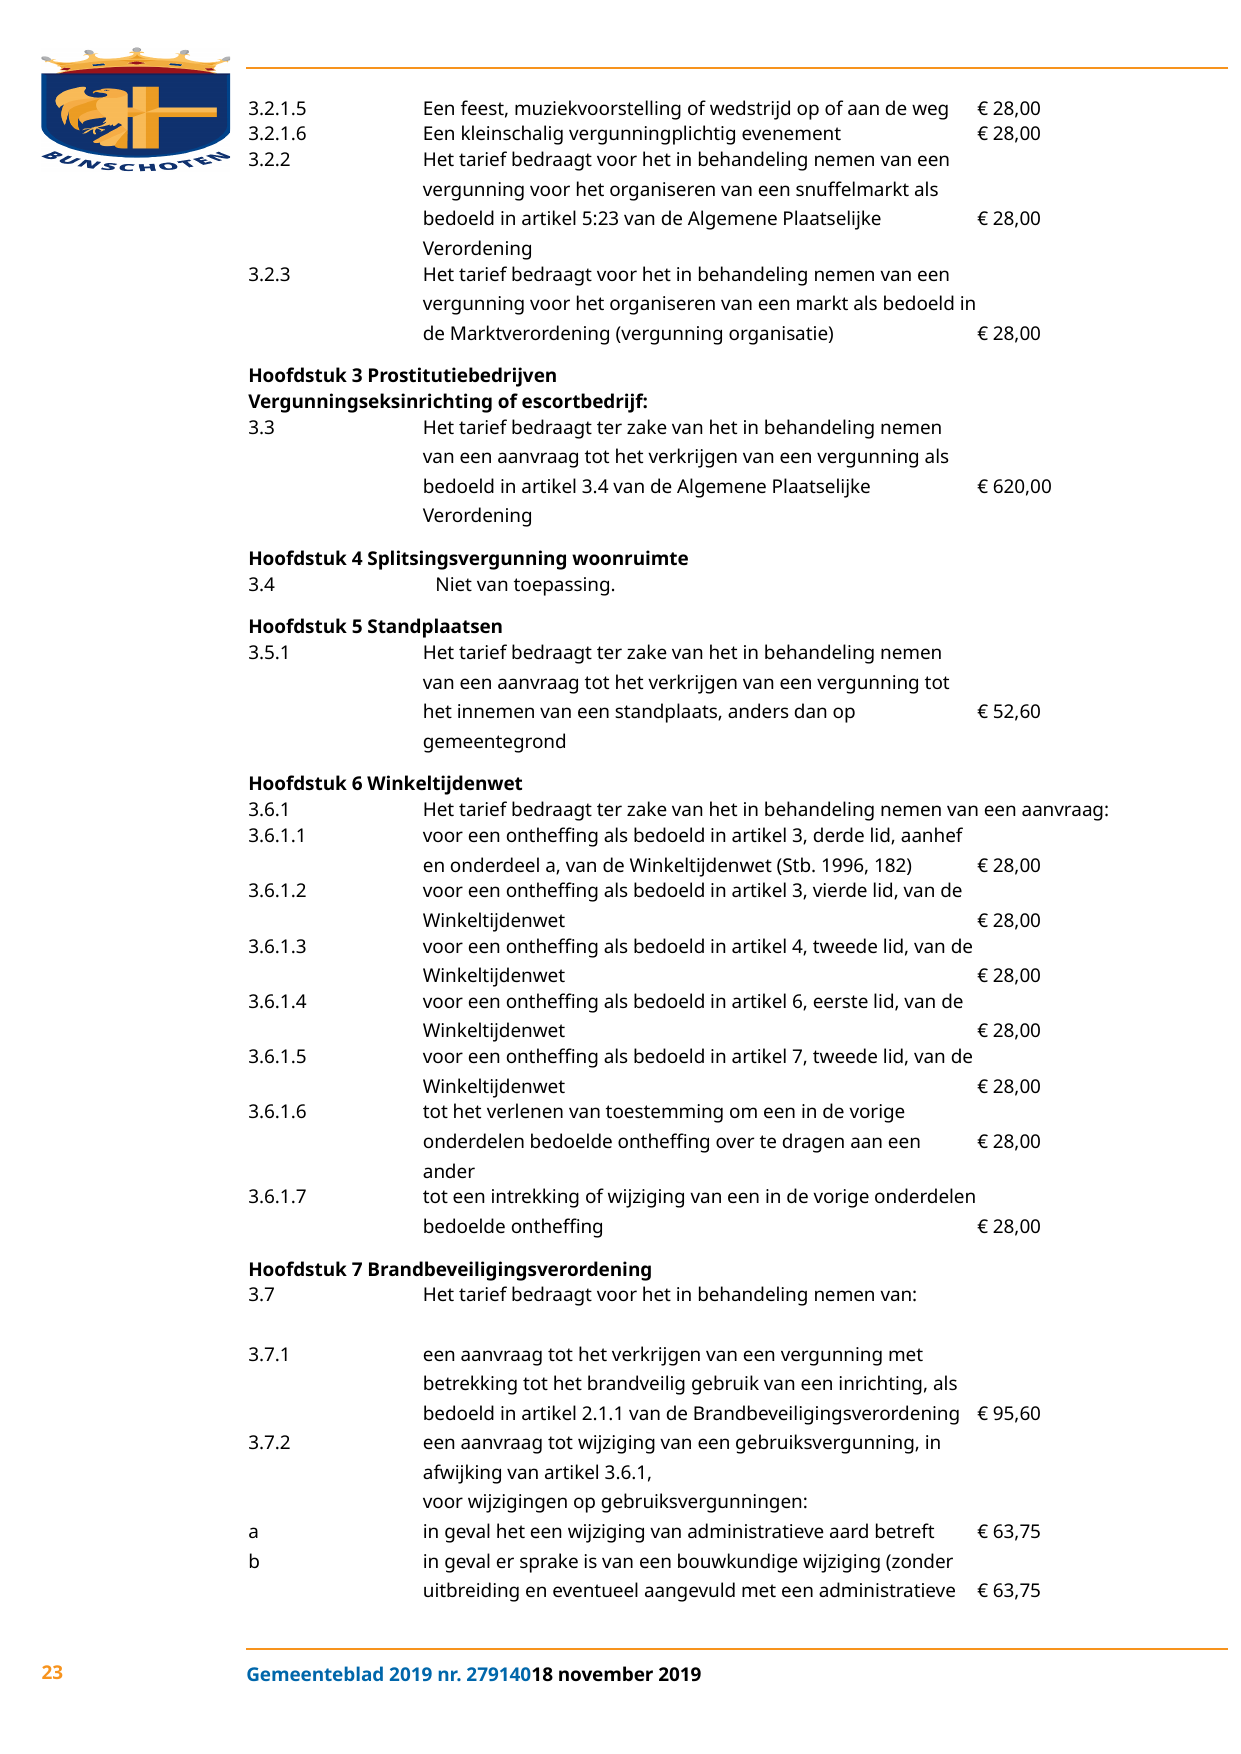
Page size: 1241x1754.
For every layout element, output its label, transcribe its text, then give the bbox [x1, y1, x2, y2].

table_cell tot een intrekking of wijziging van een in de vorige onderdelen bedoelde ontheffing [423, 1184, 977, 1239]
picture [41, 47, 231, 172]
table_cell voor een ontheffing als bedoeld in artikel 6, eerste lid, van de Winkeltijdenwet [423, 988, 977, 1043]
table_cell € 28,00 [977, 1044, 1152, 1099]
table_cell € 28,00 [977, 988, 1152, 1043]
table_cell 3.2.2 [248, 146, 423, 261]
table_cell voor een ontheffing als bedoeld in artikel 3, vierde lid, van de Winkeltijdenwet [423, 878, 977, 933]
table_header Niet van toepassing. [435, 571, 1152, 597]
table_header Het tarief bedraagt ter zake van het in behandeling nemen van een aanvraag: [423, 796, 1152, 822]
text Hoofdstuk 4 Splitsingsvergunning woonruimte [248, 545, 1152, 571]
table_cell 3.2.1.5 [248, 95, 423, 121]
text Hoofdstuk 7 Brandbeveiligingsverordening [248, 1256, 1152, 1281]
table_cell tot het verlenen van toestemming om een in de vorige onderdelen bedoelde ontheffing over te dragen aan een ander [423, 1099, 977, 1184]
table_header € 95,60 € 63,75 € 63,75 [977, 1282, 1152, 1603]
table_cell voor een ontheffing als bedoeld in artikel 7, tweede lid, van de Winkeltijdenwet [423, 1044, 977, 1099]
text Hoofdstuk 5 Standplaatsen [248, 613, 1152, 639]
table_cell 3.6.1.6 [248, 1099, 423, 1184]
table_cell 3.2.3 [248, 261, 423, 346]
table_cell € 28,00 [977, 261, 1152, 346]
table_cell 3.3 [248, 414, 423, 528]
table_cell voor een ontheffing als bedoeld in artikel 4, tweede lid, van de Winkeltijdenwet [423, 933, 977, 988]
table_cell voor een ontheffing als bedoeld in artikel 3, derde lid, aanhef en onderdeel a, van de Winkeltijdenwet (Stb. 1996, 182) [423, 822, 977, 877]
table_cell € 28,00 [977, 95, 1152, 121]
table_cell € 28,00 [977, 1099, 1152, 1184]
table_cell 3.6.1.3 [248, 933, 423, 988]
text Hoofdstuk 3 Prostitutiebedrijven [248, 362, 1152, 388]
table_cell € 620,00 [977, 414, 1152, 528]
table_cell 3.6.1.5 [248, 1044, 423, 1099]
table_cell Een kleinschalig vergunningplichtig evenement [423, 121, 977, 146]
table_cell 3.6.1.2 [248, 878, 423, 933]
table_cell € 28,00 [977, 1184, 1152, 1239]
table_header 3.5.1 [248, 639, 423, 754]
table_header Het tarief bedraagt ter zake van het in behandeling nemen van een aanvraag tot het verkrijgen van een vergunning tot het innemen van een standplaats, anders dan op gemeentegrond [423, 639, 977, 754]
table_cell Een feest, muziekvoorstelling of wedstrijd op of aan de weg [423, 95, 977, 121]
table_header 3.4 [248, 571, 435, 597]
table_cell Het tarief bedraagt ter zake van het in behandeling nemen van een aanvraag tot het verkrijgen van een vergunning als bedoeld in artikel 3.4 van de Algemene Plaatselijke Verordening [423, 414, 977, 528]
table_header € 52,60 [977, 639, 1152, 754]
table_cell € 28,00 [977, 878, 1152, 933]
table_header Vergunningseksinrichting of escortbedrijf: [248, 388, 1152, 414]
table_cell 3.6.1.1 [248, 822, 423, 877]
table_header 3.7 3.7.1 3.7.2 a b [248, 1282, 423, 1603]
table_cell € 28,00 [977, 146, 1152, 261]
table_cell 3.6.1.4 [248, 988, 423, 1043]
table_header Het tarief bedraagt voor het in behandeling nemen van: een aanvraag tot het verkrijgen van een vergunning met betrekking tot het brandveilig gebruik van een inrichting, als bedoeld in artikel 2.1.1 van de Brandbeveiligingsverordening een aanvraag tot wijziging van een gebruiksvergunning, in afwijking van artikel 3.6.1, voor wijzigingen op gebruiksvergunningen: in geval het een wijziging van administratieve aard betreft in geval er sprake is van een bouwkundige wijziging (zonder uitbreiding en eventueel aangevuld met een administratieve [423, 1282, 977, 1603]
table_cell € 28,00 [977, 121, 1152, 146]
table_cell Het tarief bedraagt voor het in behandeling nemen van een vergunning voor het organiseren van een snuffelmarkt als bedoeld in artikel 5:23 van de Algemene Plaatselijke Verordening [423, 146, 977, 261]
table_cell € 28,00 [977, 822, 1152, 877]
table_cell € 28,00 [977, 933, 1152, 988]
table_cell 3.6.1.7 [248, 1184, 423, 1239]
table_cell Het tarief bedraagt voor het in behandeling nemen van een vergunning voor het organiseren van een markt als bedoeld in de Marktverordening (vergunning organisatie) [423, 261, 977, 346]
table_header 3.6.1 [248, 796, 423, 822]
text Hoofdstuk 6 Winkeltijdenwet [248, 771, 1152, 796]
table_cell 3.2.1.6 [248, 121, 423, 146]
